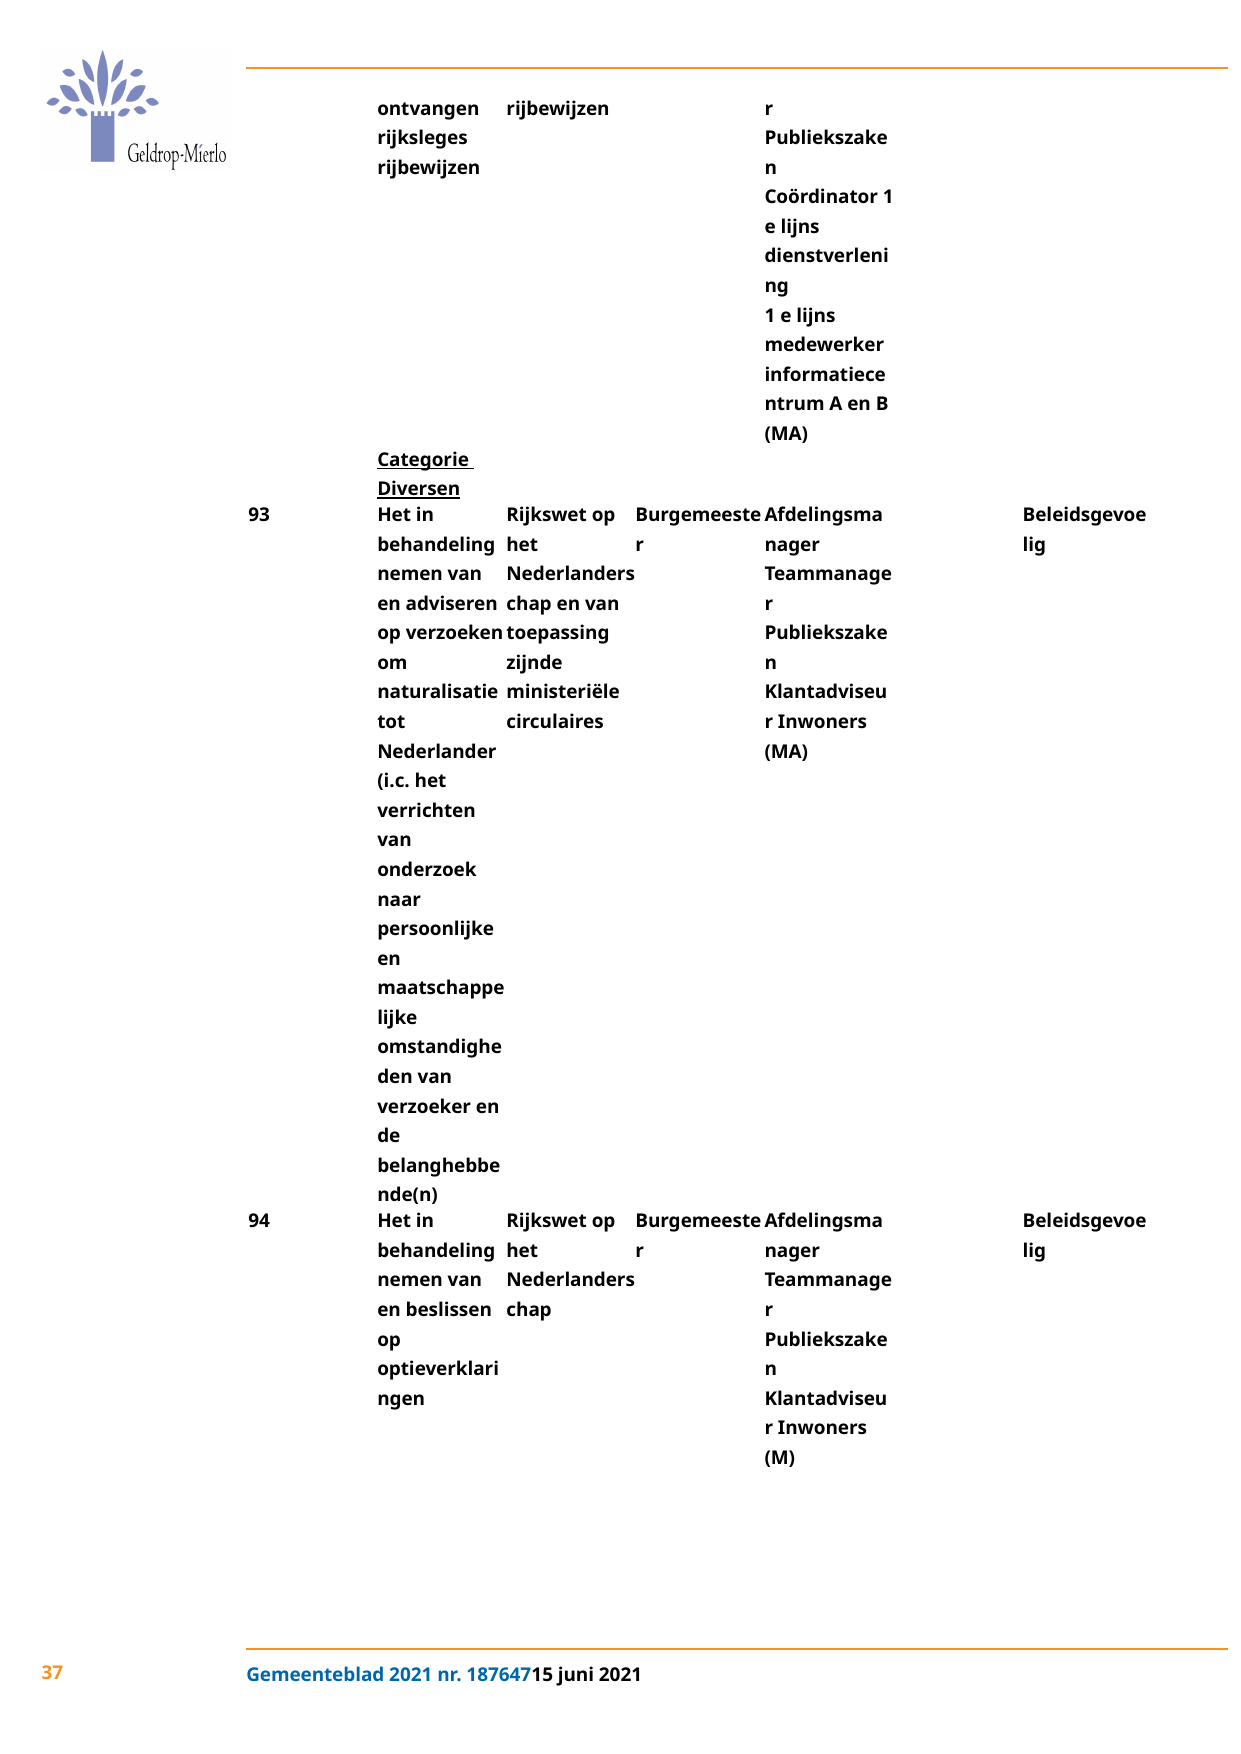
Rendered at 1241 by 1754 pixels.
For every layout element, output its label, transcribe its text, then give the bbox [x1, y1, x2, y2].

table_cell [894, 1208, 1022, 1470]
picture [41, 47, 231, 172]
table_cell rijbewijzen [506, 95, 635, 446]
table_cell r Publiekszaken Coördinator 1 e lijns dienstverlening 1 e lijns medewerker informatiecentrum A en B (MA) [764, 95, 893, 446]
table_cell [635, 446, 764, 501]
table_cell Rijkswet op het Nederlanderschap [506, 1208, 635, 1470]
table_cell [1023, 446, 1152, 501]
table_cell [764, 446, 893, 501]
table_cell Het in behandeling nemen van en beslissen op optieverklaringen [377, 1208, 506, 1470]
table_cell Beleidsgevoelig [1023, 501, 1152, 1207]
table_cell Afdelingsmanager Teammanager Publiekszaken Klantadviseur Inwoners (MA) [764, 501, 893, 1207]
table_cell 93 [248, 501, 377, 1207]
table_cell [1023, 95, 1152, 446]
table_cell Burgemeester [635, 1208, 764, 1470]
table_cell Categorie Diversen [377, 446, 506, 501]
table_cell [635, 95, 764, 446]
table_cell Het in behandeling nemen van en adviseren op verzoeken om naturalisatie tot Nederlander (i.c. het verrichten van onderzoek naar persoonlijke en maatschappelijke omstandigheden van verzoeker en de belanghebbende(n) [377, 501, 506, 1207]
table_cell [894, 446, 1022, 501]
table_cell [894, 95, 1022, 446]
table_cell Afdelingsmanager Teammanager Publiekszaken Klantadviseur Inwoners (M) [764, 1208, 893, 1470]
table_cell Rijkswet op het Nederlanderschap en van toepassing zijnde ministeriële circulaires [506, 501, 635, 1207]
table_cell [248, 95, 377, 446]
table_cell 94 [248, 1208, 377, 1470]
table_cell Beleidsgevoelig [1023, 1208, 1152, 1470]
table_cell [248, 446, 377, 501]
table_cell Burgemeester [635, 501, 764, 1207]
table_cell [506, 446, 635, 501]
table_cell [894, 501, 1022, 1207]
table_cell ontvangen rijksleges rijbewijzen [377, 95, 506, 446]
